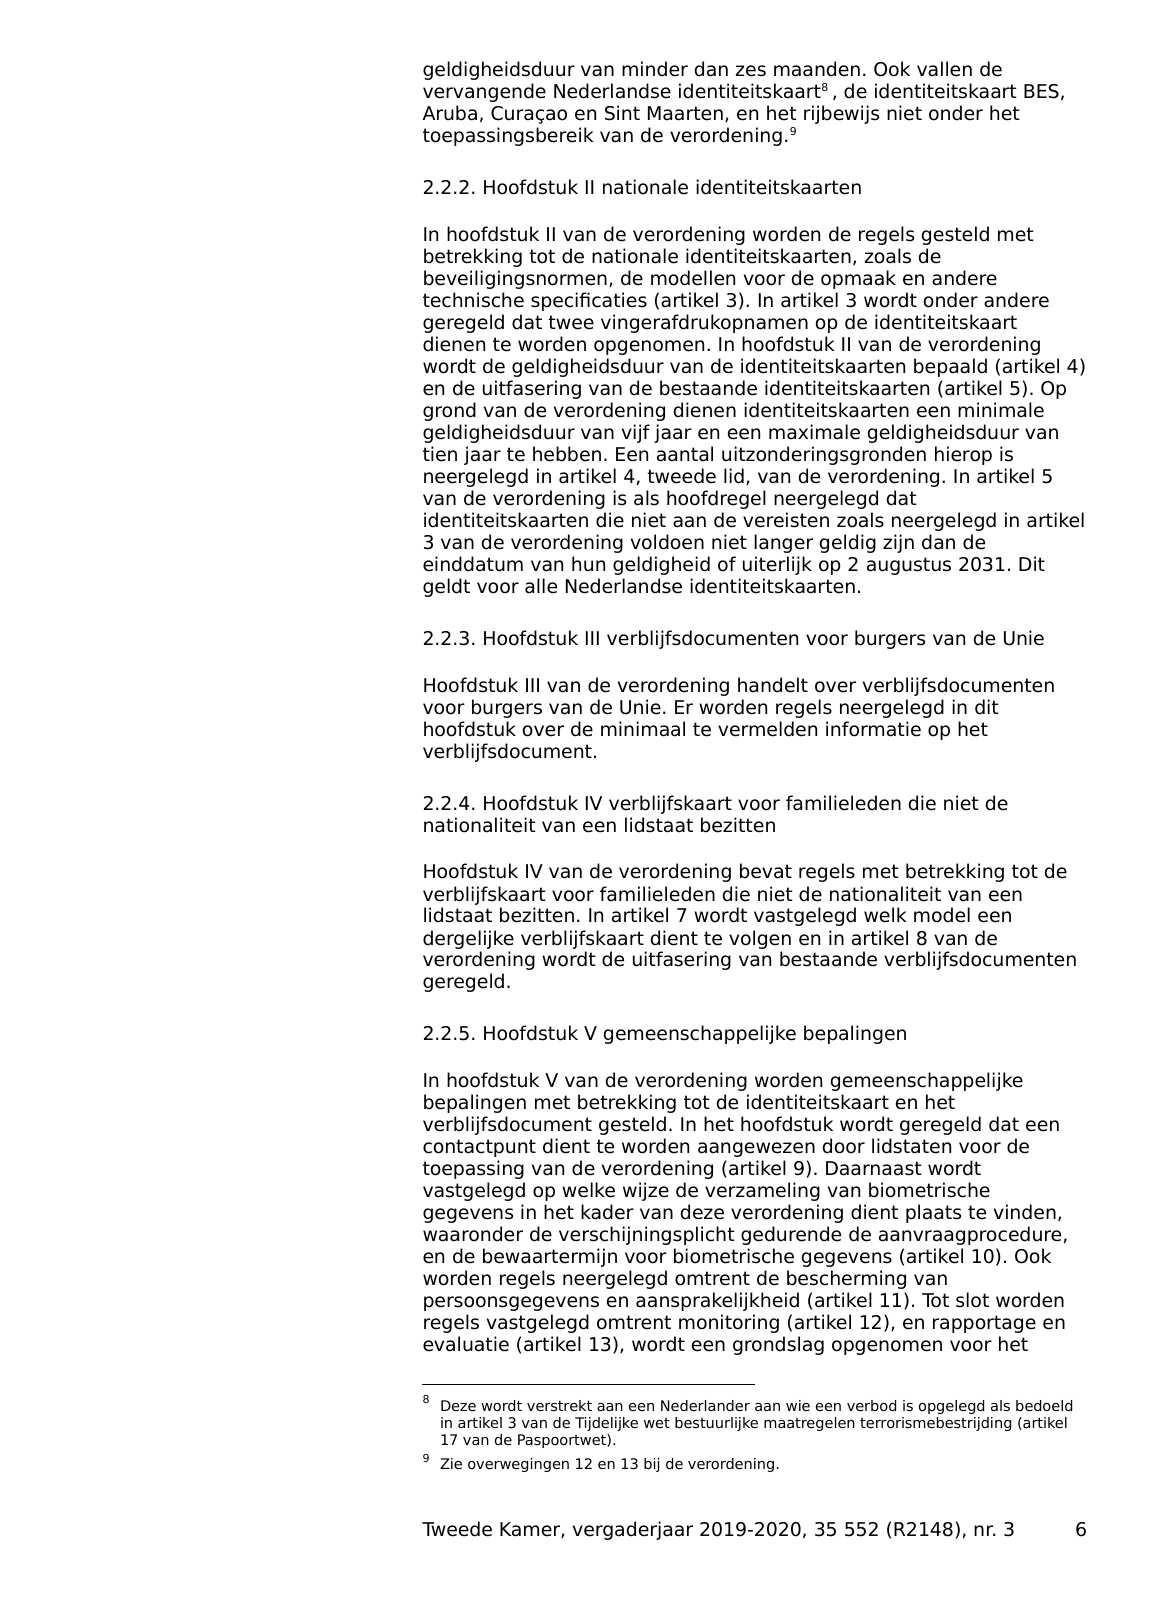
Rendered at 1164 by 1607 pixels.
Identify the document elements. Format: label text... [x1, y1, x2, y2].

text In hoofdstuk V van de verordening worden gemeenschappelijke bepalingen met betrekking tot de identiteitskaart en het verblijfsdocument gesteld. In het hoofdstuk wordt geregeld dat een contactpunt dient te worden aangewezen door lidstaten voor de toepassing van de verordening (artikel 9). Daarnaast wordt vastgelegd op welke wijze de verzameling van biometrische gegevens in het kader van deze verordening dient plaats te vinden, waaronder de verschijningsplicht gedurende de aanvraagprocedure, en de bewaartermijn voor biometrische gegevens (artikel 10). Ook worden regels neergelegd omtrent de bescherming van persoonsgegevens en aansprakelijkheid (artikel 11). Tot slot worden regels vastgelegd omtrent monitoring (artikel 12), en rapportage en evaluatie (artikel 13), wordt een grondslag opgenomen voor het [422, 1070, 1087, 1356]
text Zie overwegingen 12 en 13 bij de verordening. [422, 1452, 1087, 1474]
text In hoofdstuk II van de verordening worden de regels gesteld met betrekking tot de nationale identiteitskaarten, zoals de beveiligingsnormen, de modellen voor de opmaak en andere technische specificaties (artikel 3). In artikel 3 wordt onder andere geregeld dat twee vingerafdrukopnamen op de identiteitskaart dienen te worden opgenomen. In hoofdstuk II van de verordening wordt de geldigheidsduur van de identiteitskaarten bepaald (artikel 4) en de uitfasering van de bestaande identiteitskaarten (artikel 5). Op grond van de verordening dienen identiteitskaarten een minimale geldigheidsduur van vijf jaar en een maximale geldigheidsduur van tien jaar te hebben. Een aantal uitzonderingsgronden hierop is neergelegd in artikel 4, tweede lid, van de verordening. In artikel 5 van de verordening is als hoofdregel neergelegd dat identiteitskaarten die niet aan de vereisten zoals neergelegd in artikel 3 van de verordening voldoen niet langer geldig zijn dan de einddatum van hun geldigheid of uiterlijk op 2 augustus 2031. Dit geldt voor alle Nederlandse identiteitskaarten. [422, 224, 1087, 598]
text Hoofdstuk IV van de verordening bevat regels met betrekking tot de verblijfskaart voor familieleden die niet de nationaliteit van een lidstaat bezitten. In artikel 7 wordt vastgelegd welk model een dergelijke verblijfskaart dient te volgen en in artikel 8 van de verordening wordt de uitfasering van bestaande verblijfsdocumenten geregeld. [422, 861, 1087, 993]
text Hoofdstuk III van de verordening handelt over verblijfsdocumenten voor burgers van de Unie. Er worden regels neergelegd in dit hoofdstuk over de minimaal te vermelden informatie op het verblijfsdocument. [422, 674, 1087, 762]
subtitle 2.2.4. Hoofdstuk IV verblijfskaart voor familieleden die niet de nationaliteit van een lidstaat bezitten [422, 792, 1087, 836]
text Deze wordt verstrekt aan een Nederlander aan wie een verbod is opgelegd als bedoeld in artikel 3 van de Tijdelijke wet bestuurlijke maatregelen terrorismebestrijding (artikel 17 van de Paspoortwet). [422, 1393, 1087, 1449]
text geldigheidsduur van minder dan zes maanden. Ook vallen de vervangende Nederlandse identiteitskaart, de identiteitskaart BES, Aruba, Curaçao en Sint Maarten, en het rijbewijs niet onder het toepassingsbereik van de verordening. [422, 59, 1087, 147]
subtitle 2.2.3. Hoofdstuk III verblijfsdocumenten voor burgers van de Unie [422, 628, 1087, 649]
subtitle 2.2.5. Hoofdstuk V gemeenschappelijke bepalingen [422, 1023, 1087, 1045]
subtitle 2.2.2. Hoofdstuk II nationale identiteitskaarten [422, 177, 1087, 199]
